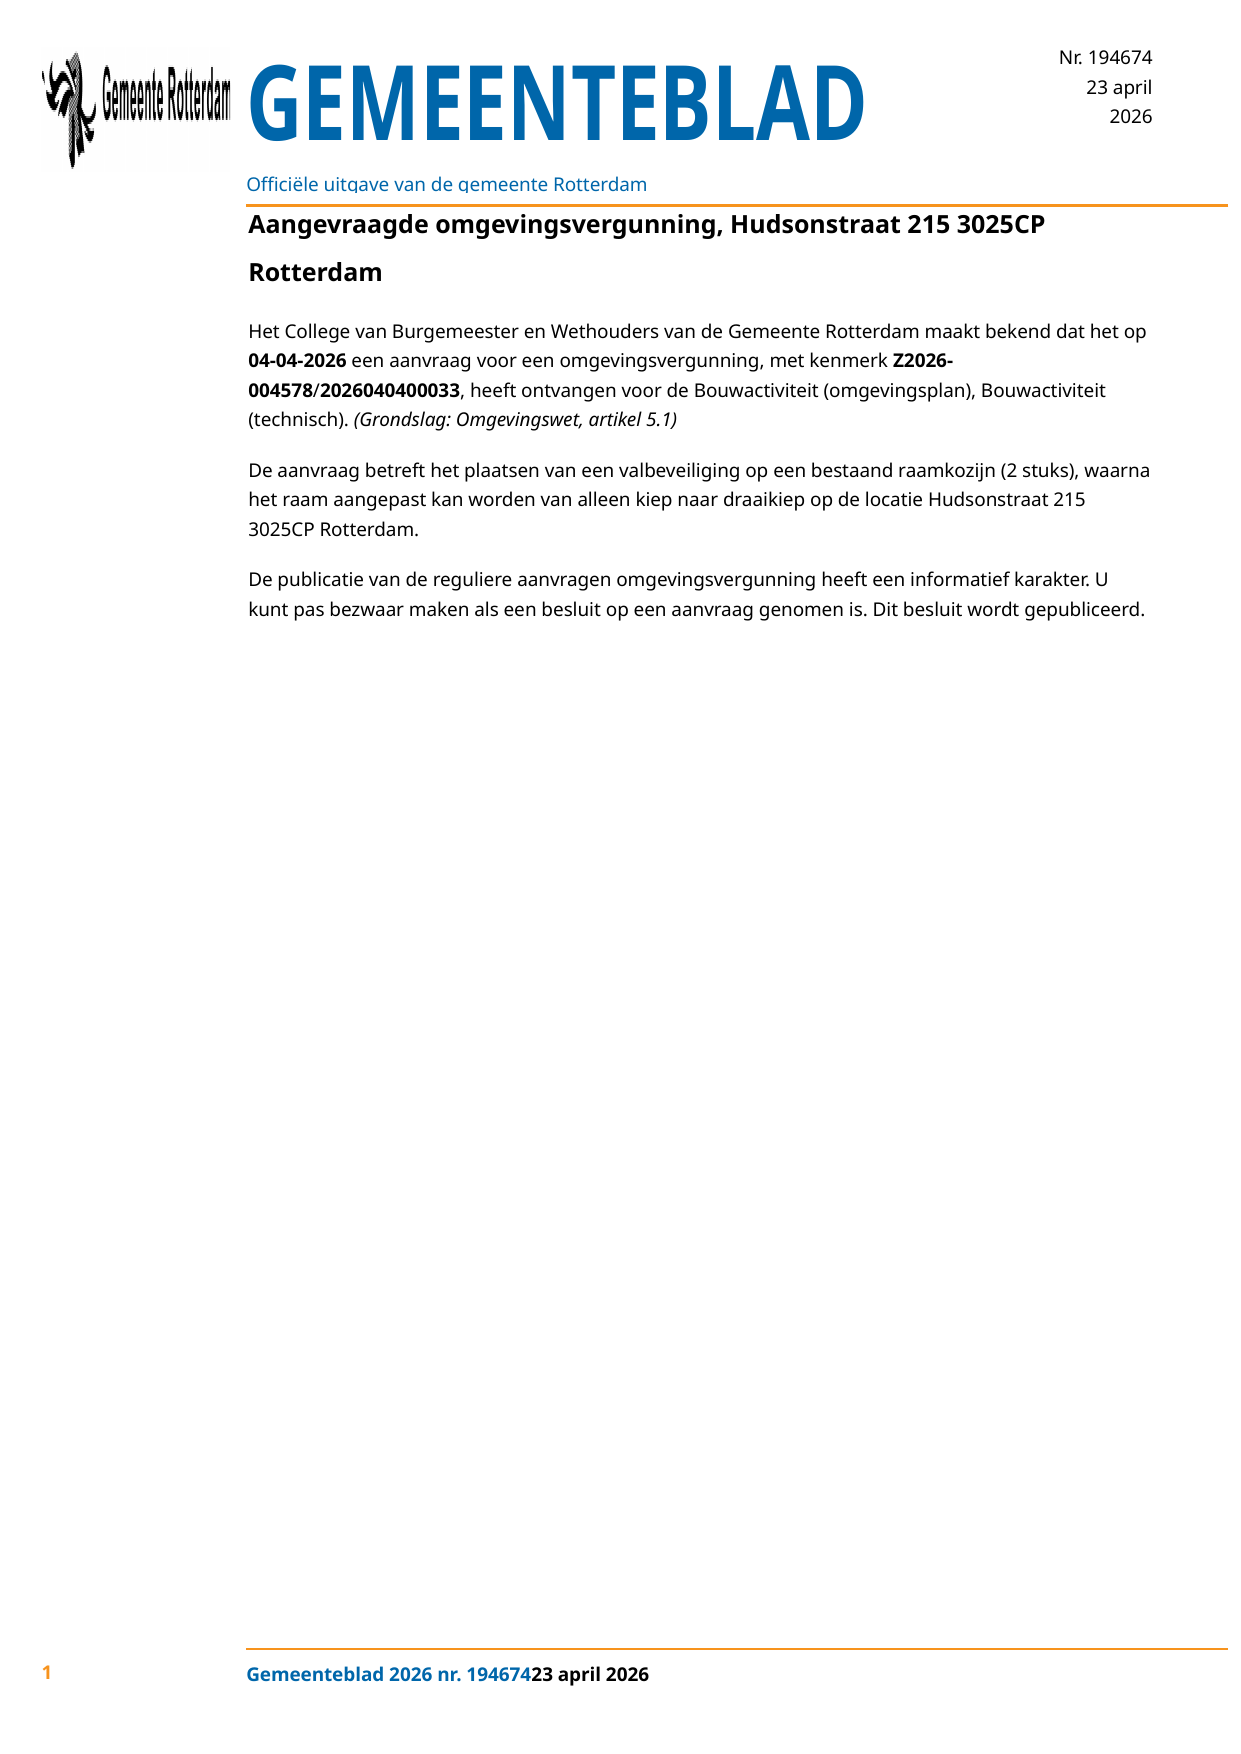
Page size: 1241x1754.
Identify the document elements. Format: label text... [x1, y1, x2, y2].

text Het College van Burgemeester en Wethouders van de Gemeente Rotterdam maakt bekend dat het op 04-04-2026 een aanvraag voor een omgevingsvergunning, met kenmerk Z2026-004578/2026040400033, heeft ontvangen voor de Bouwactiviteit (omgevingsplan), Bouwactiviteit (technisch). (Grondslag: Omgevingswet, artikel 5.1) [248, 318, 1152, 432]
text De publicatie van de reguliere aanvragen omgevingsvergunning heeft een informatief karakter. U kunt pas bezwaar maken als een besluit op een aanvraag genomen is. Dit besluit wordt gepubliceerd. [248, 567, 1152, 622]
text Aangevraagde omgevingsvergunning, Hudsonstraat 215 3025CP Rotterdam [248, 207, 1152, 288]
picture [41, 47, 231, 172]
text De aanvraag betreft het plaatsen van een valbeveiliging op een bestaand raamkozijn (2 stuks), waarna het raam aangepast kan worden van alleen kiep naar draaikiep op de locatie Hudsonstraat 215 3025CP Rotterdam. [248, 457, 1152, 542]
